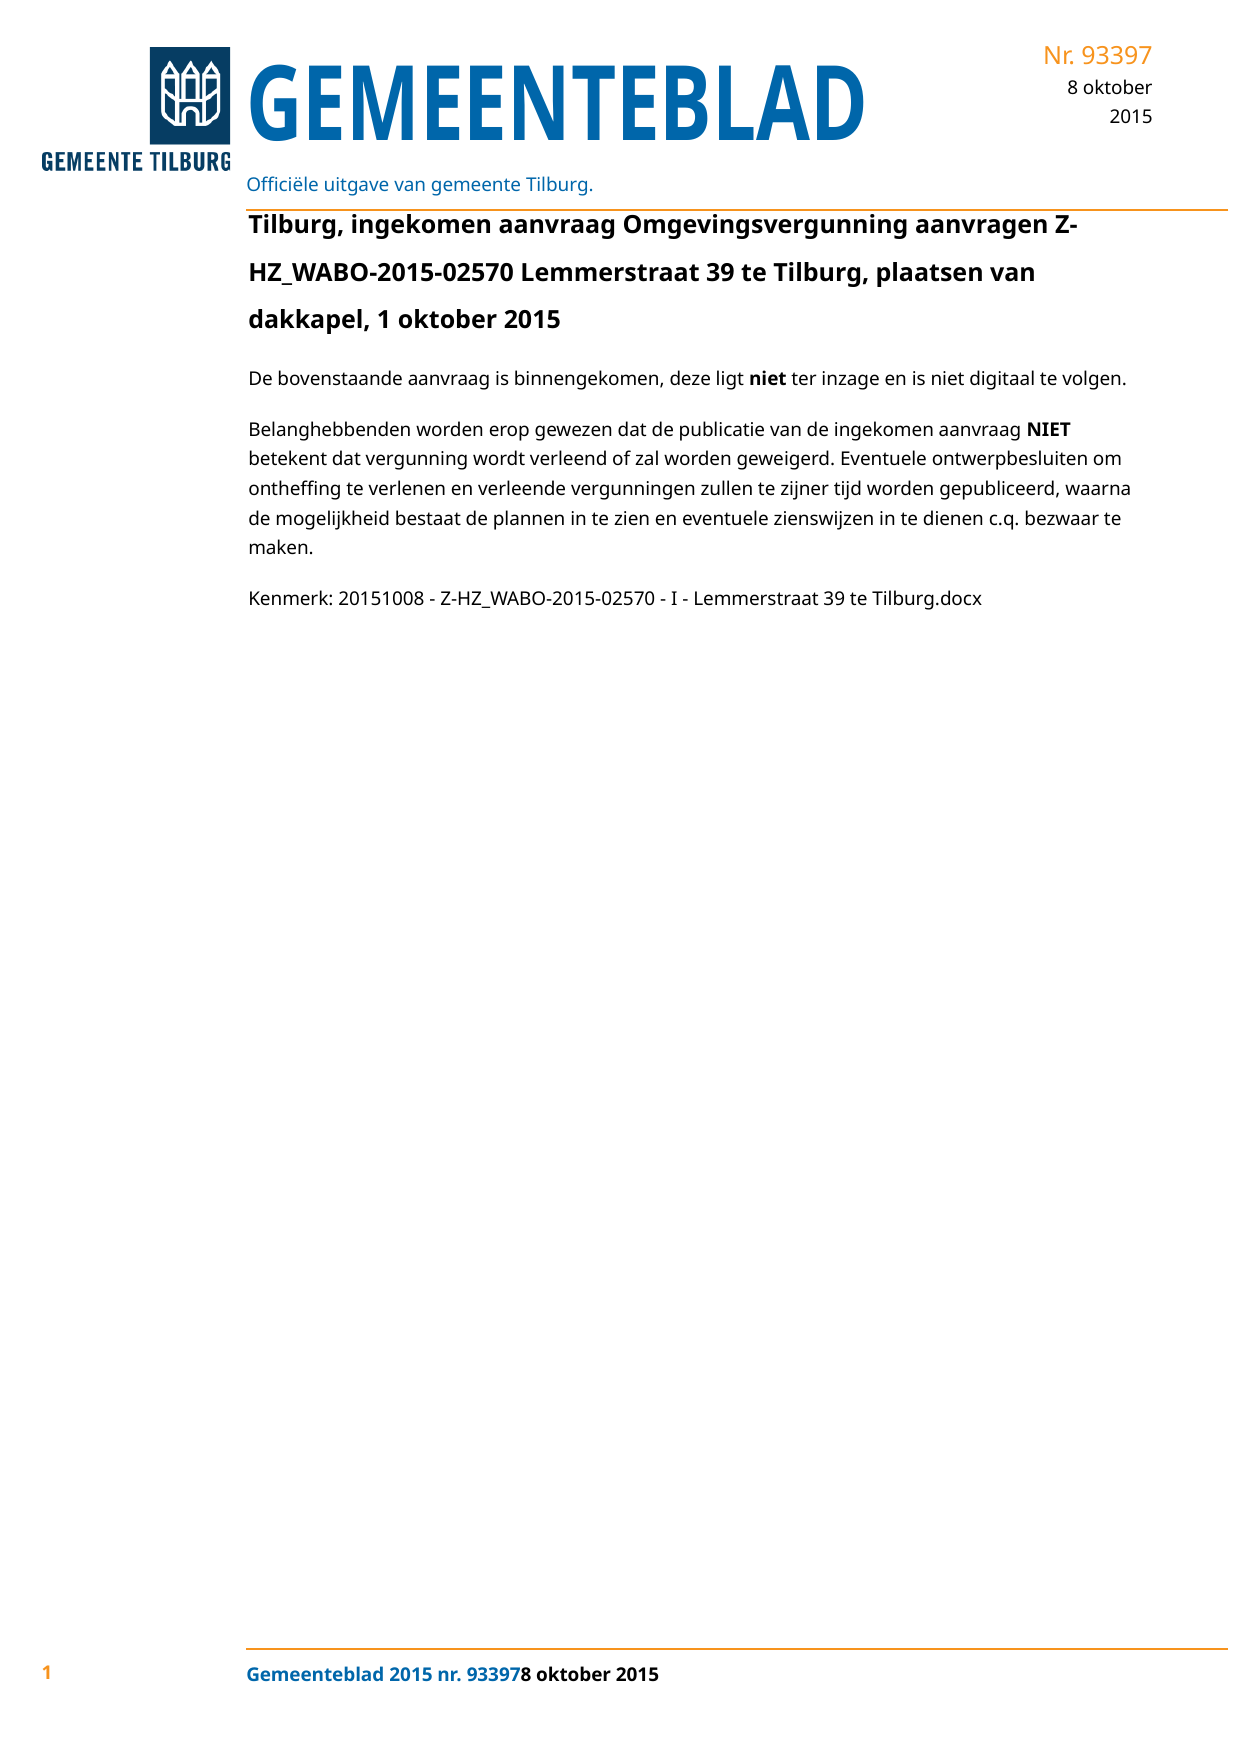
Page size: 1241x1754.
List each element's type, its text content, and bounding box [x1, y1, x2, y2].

text Tilburg, ingekomen aanvraag Omgevingsvergunning aanvragen Z-HZ_WABO-2015-02570 Lemmerstraat 39 te Tilburg, plaatsen van dakkapel, 1 oktober 2015 [248, 211, 1152, 336]
text Belanghebbenden worden erop gewezen dat de publicatie van de ingekomen aanvraag NIET betekent dat vergunning wordt verleend of zal worden geweigerd. Eventuele ontwerpbesluiten om ontheffing te verlenen en verleende vergunningen zullen te zijner tijd worden gepubliceerd, waarna de mogelijkheid bestaat de plannen in te zien en eventuele zienswijzen in te dienen c.q. bezwaar te maken. [248, 416, 1152, 560]
text Kenmerk: 20151008 - Z-HZ_WABO-2015-02570 - I - Lemmerstraat 39 te Tilburg.docx [248, 585, 1152, 610]
picture [41, 47, 231, 172]
text De bovenstaande aanvraag is binnengekomen, deze ligt niet ter inzage en is niet digitaal te volgen. [248, 366, 1152, 391]
